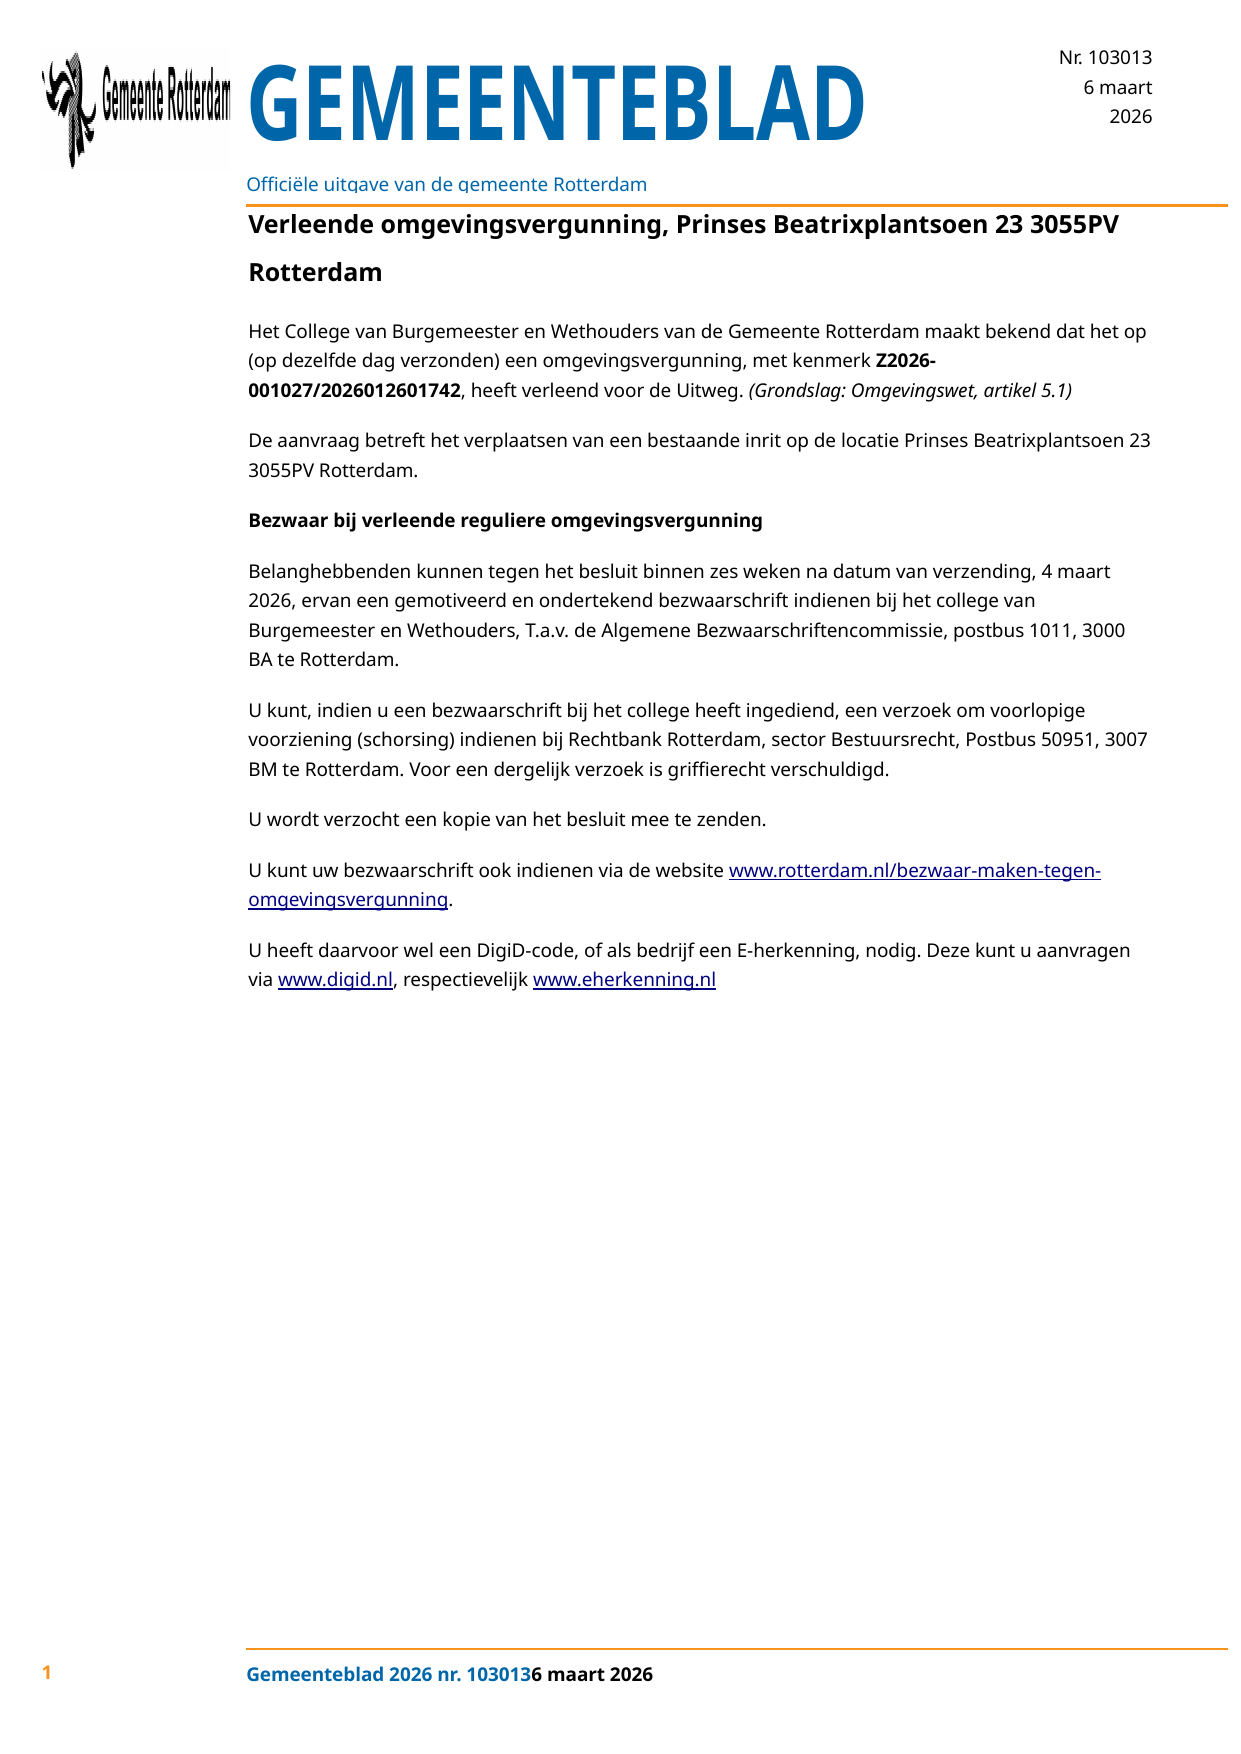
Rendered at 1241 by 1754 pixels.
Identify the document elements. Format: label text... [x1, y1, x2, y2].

text Verleende omgevingsvergunning, Prinses Beatrixplantsoen 23 3055PV Rotterdam [248, 207, 1152, 288]
text U heeft daarvoor wel een DigiD-code, of als bedrijf een E-herkenning, nodig. Deze kunt u aanvragen via www.digid.nl, respectievelijk www.eherkenning.nl [248, 937, 1152, 992]
picture [41, 47, 231, 172]
text U kunt, indien u een bezwaarschrift bij het college heeft ingediend, een verzoek om voorlopige voorziening (schorsing) indienen bij Rechtbank Rotterdam, sector Bestuursrecht, Postbus 50951, 3007 BM te Rotterdam. Voor een dergelijk verzoek is griffierecht verschuldigd. [248, 697, 1152, 782]
text U kunt uw bezwaarschrift ook indienen via de website www.rotterdam.nl/bezwaar-maken-tegen-omgevingsvergunning. [248, 857, 1152, 912]
text Het College van Burgemeester en Wethouders van de Gemeente Rotterdam maakt bekend dat het op (op dezelfde dag verzonden) een omgevingsvergunning, met kenmerk Z2026-001027/2026012601742, heeft verleend voor de Uitweg. (Grondslag: Omgevingswet, artikel 5.1) [248, 318, 1152, 403]
text Belanghebbenden kunnen tegen het besluit binnen zes weken na datum van verzending, 4 maart 2026, ervan een gemotiveerd en ondertekend bezwaarschrift indienen bij het college van Burgemeester en Wethouders, T.a.v. de Algemene Bezwaarschriftencommissie, postbus 1011, 3000 BA te Rotterdam. [248, 558, 1152, 672]
text Bezwaar bij verleende reguliere omgevingsvergunning [248, 507, 1152, 533]
text U wordt verzocht een kopie van het besluit mee te zenden. [248, 807, 1152, 832]
text De aanvraag betreft het verplaatsen van een bestaande inrit op de locatie Prinses Beatrixplantsoen 23 3055PV Rotterdam. [248, 427, 1152, 483]
